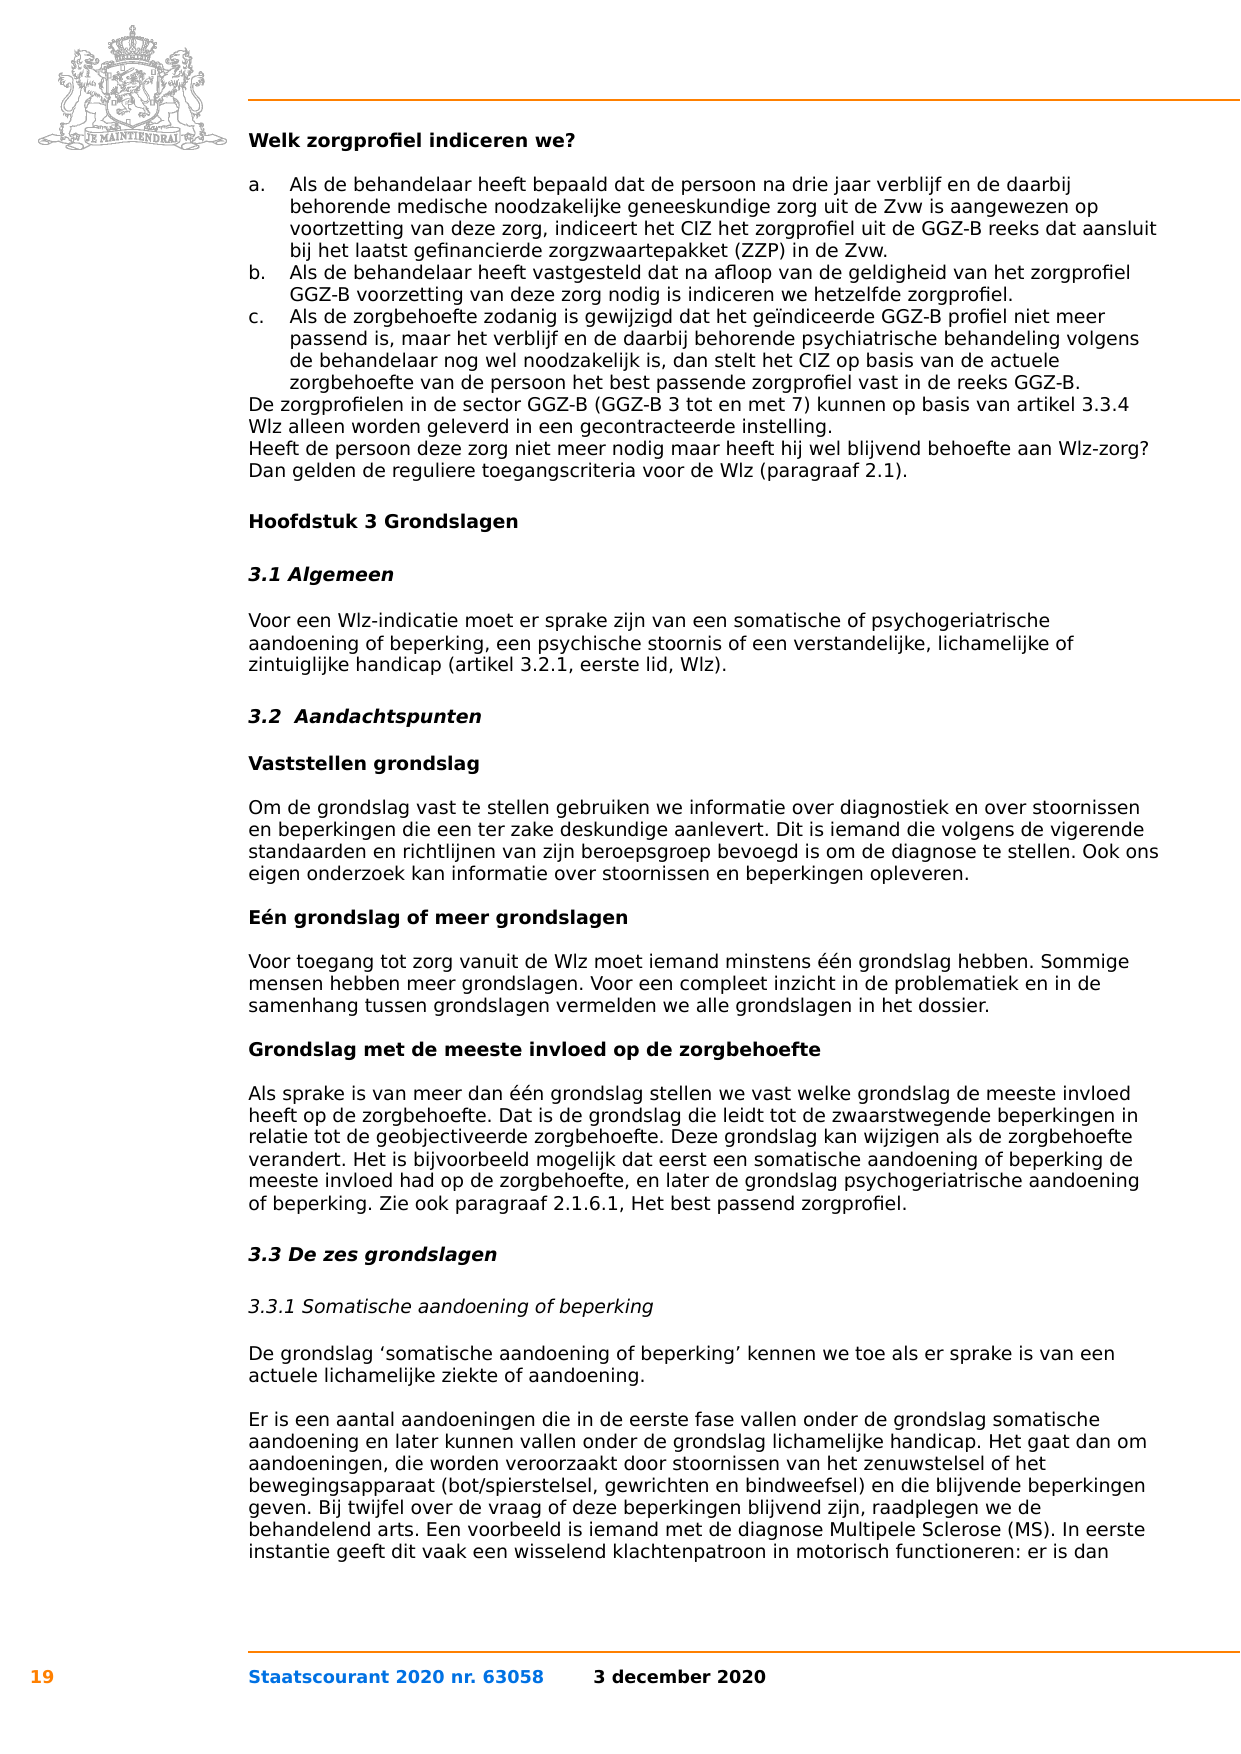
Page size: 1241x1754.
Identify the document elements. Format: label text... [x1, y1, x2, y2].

subtitle 3.3 De zes grondslagen [248, 1244, 1163, 1266]
subtitle 3.3.1 Somatische aandoening of beperking [248, 1296, 1163, 1318]
text Heeft de persoon deze zorg niet meer nodig maar heeft hij wel blijvend behoefte aan Wlz-zorg? Dan gelden de reguliere toegangscriteria voor de Wlz (paragraaf 2.1). [248, 437, 1163, 481]
text Voor toegang tot zorg vanuit de Wlz moet iemand minstens één grondslag hebben. Sommige mensen hebben meer grondslagen. Voor een compleet inzicht in de problematiek en in de samenhang tussen grondslagen vermelden we alle grondslagen in het dossier. [248, 951, 1163, 1017]
subtitle 3.2 Aandachtspunten [248, 706, 1163, 728]
text Om de grondslag vast te stellen gebruiken we informatie over diagnostiek en over stoornissen en beperkingen die een ter zake deskundige aanlevert. Dit is iemand die volgens de vigerende standaarden en richtlijnen van zijn beroepsgroep bevoegd is om de diagnose te stellen. Ook ons eigen onderzoek kan informatie over stoornissen en beperkingen opleveren. [248, 797, 1163, 885]
subtitle Vaststellen grondslag [248, 753, 1163, 775]
subtitle 3.1 Algemeen [248, 563, 1163, 585]
subtitle Grondslag met de meeste invloed op de zorgbehoefte [248, 1039, 1163, 1061]
text Er is een aantal aandoeningen die in de eerste fase vallen onder de grondslag somatische aandoening en later kunnen vallen onder de grondslag lichamelijke handicap. Het gaat dan om aandoeningen, die worden veroorzaakt door stoornissen van het zenuwstelsel of het bewegingsapparaat (bot/spierstelsel, gewrichten en bindweefsel) en die blijvende beperkingen geven. Bij twijfel over de vraag of deze beperkingen blijvend zijn, raadplegen we de behandelend arts. Een voorbeeld is iemand met de diagnose Multipele Sclerose (MS). In eerste instantie geeft dit vaak een wisselend klachtenpatroon in motorisch functioneren: er is dan [248, 1409, 1163, 1563]
text c. Als de zorgbehoefte zodanig is gewijzigd dat het geïndiceerde GGZ-B profiel niet meer passend is, maar het verblijf en de daarbij behorende psychiatrische behandeling volgens de behandelaar nog wel noodzakelijk is, dan stelt het CIZ op basis van de actuele zorgbehoefte van de persoon het best passende zorgprofiel vast in de reeks GGZ-B. [248, 306, 1163, 393]
text De zorgprofielen in de sector GGZ-B (GGZ-B 3 tot en met 7) kunnen op basis van artikel 3.3.4 Wlz alleen worden geleverd in een gecontracteerde instelling. [248, 393, 1163, 437]
subtitle Welk zorgprofiel indiceren we? [248, 130, 1163, 152]
text Als sprake is van meer dan één grondslag stellen we vast welke grondslag de meeste invloed heeft op de zorgbehoefte. Dat is de grondslag die leidt tot de zwaarstwegende beperkingen in relatie tot de geobjectiveerde zorgbehoefte. Deze grondslag kan wijzigen als de zorgbehoefte verandert. Het is bijvoorbeeld mogelijk dat eerst een somatische aandoening of beperking de meeste invloed had op de zorgbehoefte, en later de grondslag psychogeriatrische aandoening of beperking. Zie ook paragraaf 2.1.6.1, Het best passend zorgprofiel. [248, 1082, 1163, 1214]
text Voor een Wlz-indicatie moet er sprake zijn van een somatische of psychogeriatrische aandoening of beperking, een psychische stoornis of een verstandelijke, lichamelijke of zintuiglijke handicap (artikel 3.2.1, eerste lid, Wlz). [248, 610, 1163, 676]
text a. Als de behandelaar heeft bepaald dat de persoon na drie jaar verblijf en de daarbij behorende medische noodzakelijke geneeskundige zorg uit de Zvw is aangewezen op voortzetting van deze zorg, indiceert het CIZ het zorgprofiel uit de GGZ-B reeks dat aansluit bij het laatst gefinancierde zorgzwaartepakket (ZZP) in de Zvw. [248, 174, 1163, 262]
picture [38, 25, 227, 150]
subtitle Hoofdstuk 3 Grondslagen [248, 511, 1163, 533]
text De grondslag ‘somatische aandoening of beperking’ kennen we toe als er sprake is van een actuele lichamelijke ziekte of aandoening. [248, 1343, 1163, 1387]
text b. Als de behandelaar heeft vastgesteld dat na afloop van de geldigheid van het zorgprofiel GGZ-B voorzetting van deze zorg nodig is indiceren we hetzelfde zorgprofiel. [248, 262, 1163, 306]
subtitle Eén grondslag of meer grondslagen [248, 907, 1163, 929]
